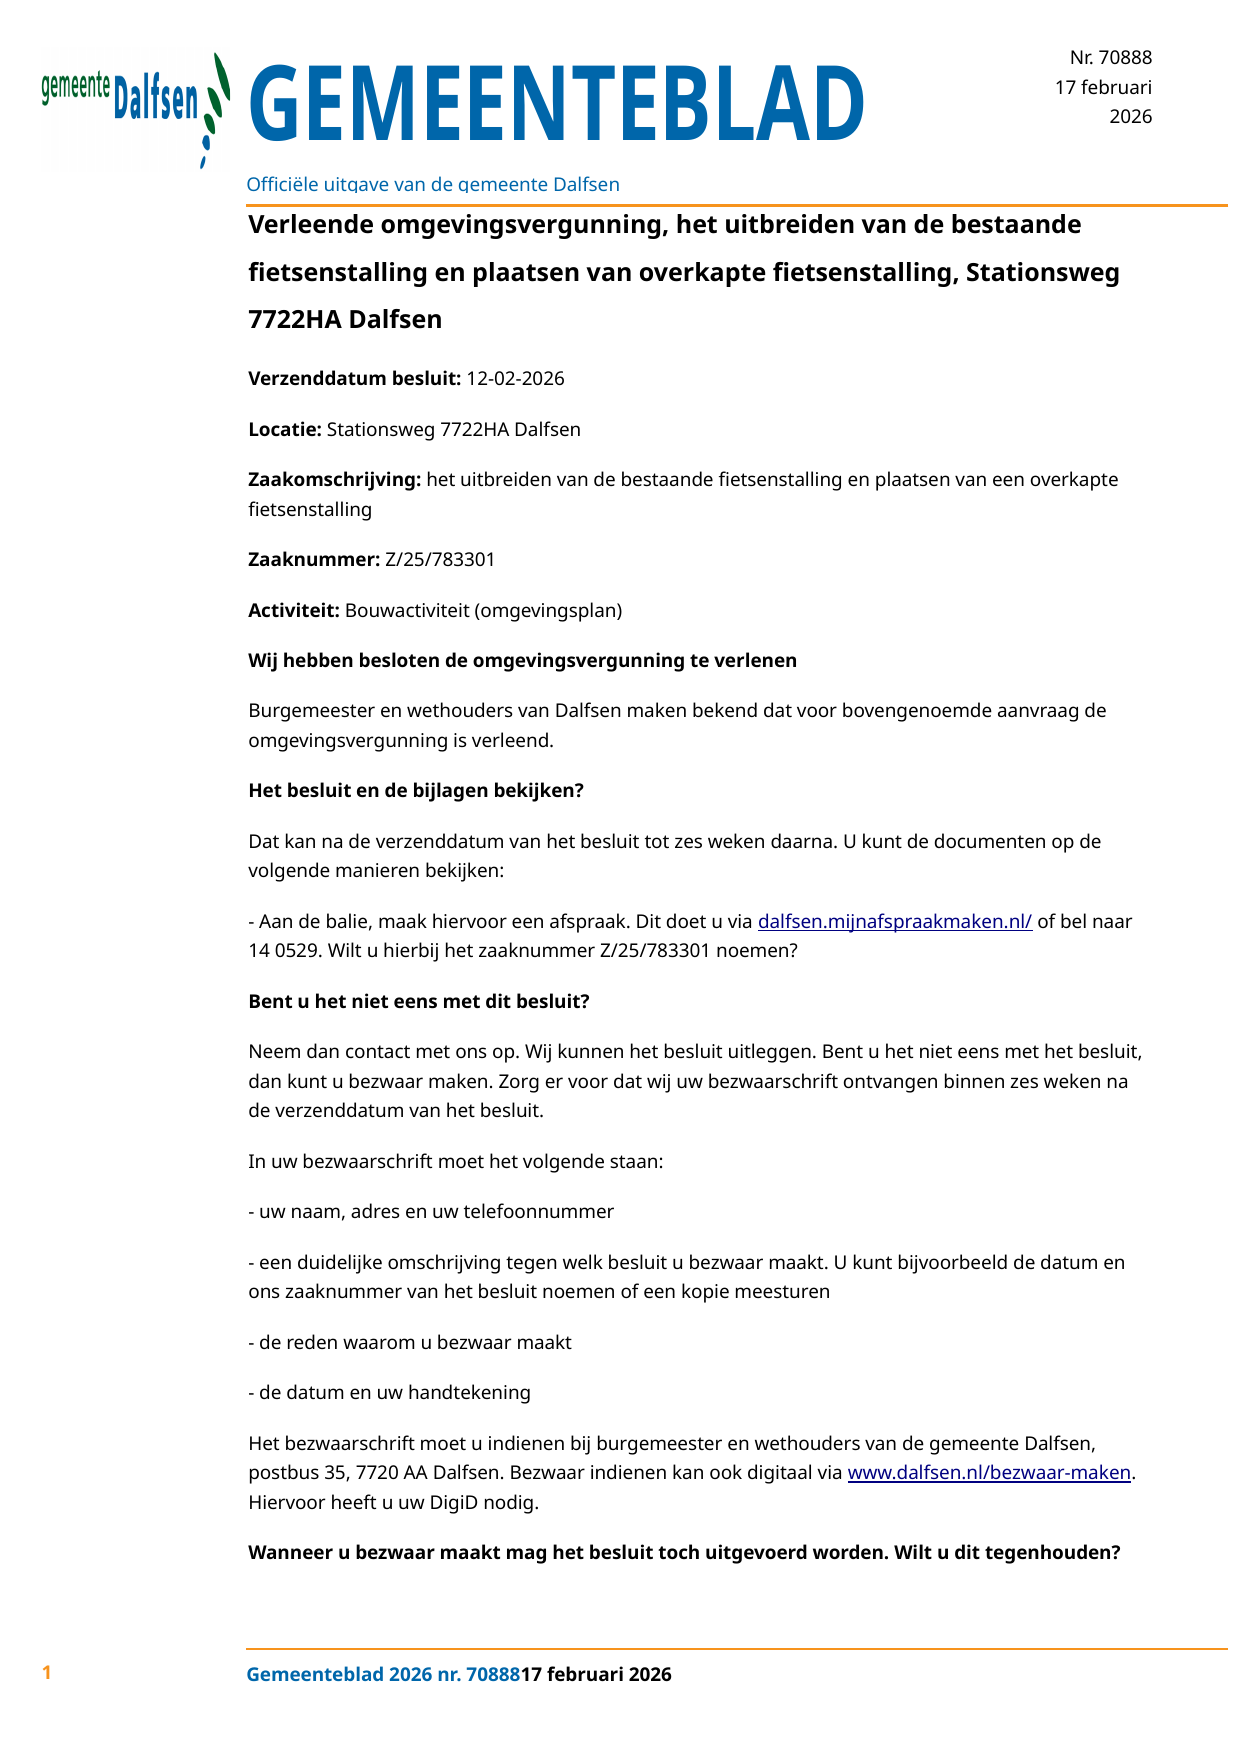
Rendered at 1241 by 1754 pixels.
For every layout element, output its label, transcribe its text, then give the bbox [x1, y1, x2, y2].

picture [41, 47, 231, 172]
text Activiteit: Bouwactiviteit (omgevingsplan) [248, 597, 1152, 622]
text Neem dan contact met ons op. Wij kunnen het besluit uitleggen. Bent u het niet eens met het besluit, dan kunt u bezwaar maken. Zorg er voor dat wij uw bezwaarschrift ontvangen binnen zes weken na de verzenddatum van het besluit. [248, 1038, 1152, 1123]
text Wij hebben besloten de omgevingsvergunning te verlenen [248, 647, 1152, 673]
text Het bezwaarschrift moet u indienen bij burgemeester en wethouders van de gemeente Dalfsen, postbus 35, 7720 AA Dalfsen. Bezwaar indienen kan ook digitaal via www.dalfsen.nl/bezwaar-maken. Hiervoor heeft u uw DigiD nodig. [248, 1430, 1152, 1514]
text Zaaknummer: Z/25/783301 [248, 546, 1152, 572]
text - de datum en uw handtekening [248, 1379, 1152, 1405]
text - een duidelijke omschrijving tegen welk besluit u bezwaar maakt. U kunt bijvoorbeeld de datum en ons zaaknummer van het besluit noemen of een kopie meesturen [248, 1249, 1152, 1304]
text Dat kan na de verzenddatum van het besluit tot zes weken daarna. U kunt de documenten op de volgende manieren bekijken: [248, 828, 1152, 883]
text - Aan de balie, maak hiervoor een afspraak. Dit doet u via dalfsen.mijnafspraakmaken.nl/ of bel naar 14 0529. Wilt u hierbij het zaaknummer Z/25/783301 noemen? [248, 908, 1152, 963]
text Verzenddatum besluit: 12-02-2026 [248, 366, 1152, 391]
text - de reden waarom u bezwaar maakt [248, 1329, 1152, 1354]
text In uw bezwaarschrift moet het volgende staan: [248, 1148, 1152, 1174]
text Zaakomschrijving: het uitbreiden van de bestaande fietsenstalling en plaatsen van een overkapte fietsenstalling [248, 466, 1152, 522]
text Burgemeester en wethouders van Dalfsen maken bekend dat voor bovengenoemde aanvraag de omgevingsvergunning is verleend. [248, 698, 1152, 753]
text Het besluit en de bijlagen bekijken? [248, 778, 1152, 803]
text Locatie: Stationsweg 7722HA Dalfsen [248, 416, 1152, 442]
text Bent u het niet eens met dit besluit? [248, 988, 1152, 1014]
text Wanneer u bezwaar maakt mag het besluit toch uitgevoerd worden. Wilt u dit tegenhouden? [248, 1539, 1152, 1565]
text - uw naam, adres en uw telefoonnummer [248, 1198, 1152, 1224]
text Verleende omgevingsvergunning, het uitbreiden van de bestaande fietsenstalling en plaatsen van overkapte fietsenstalling, Stationsweg 7722HA Dalfsen [248, 207, 1152, 336]
